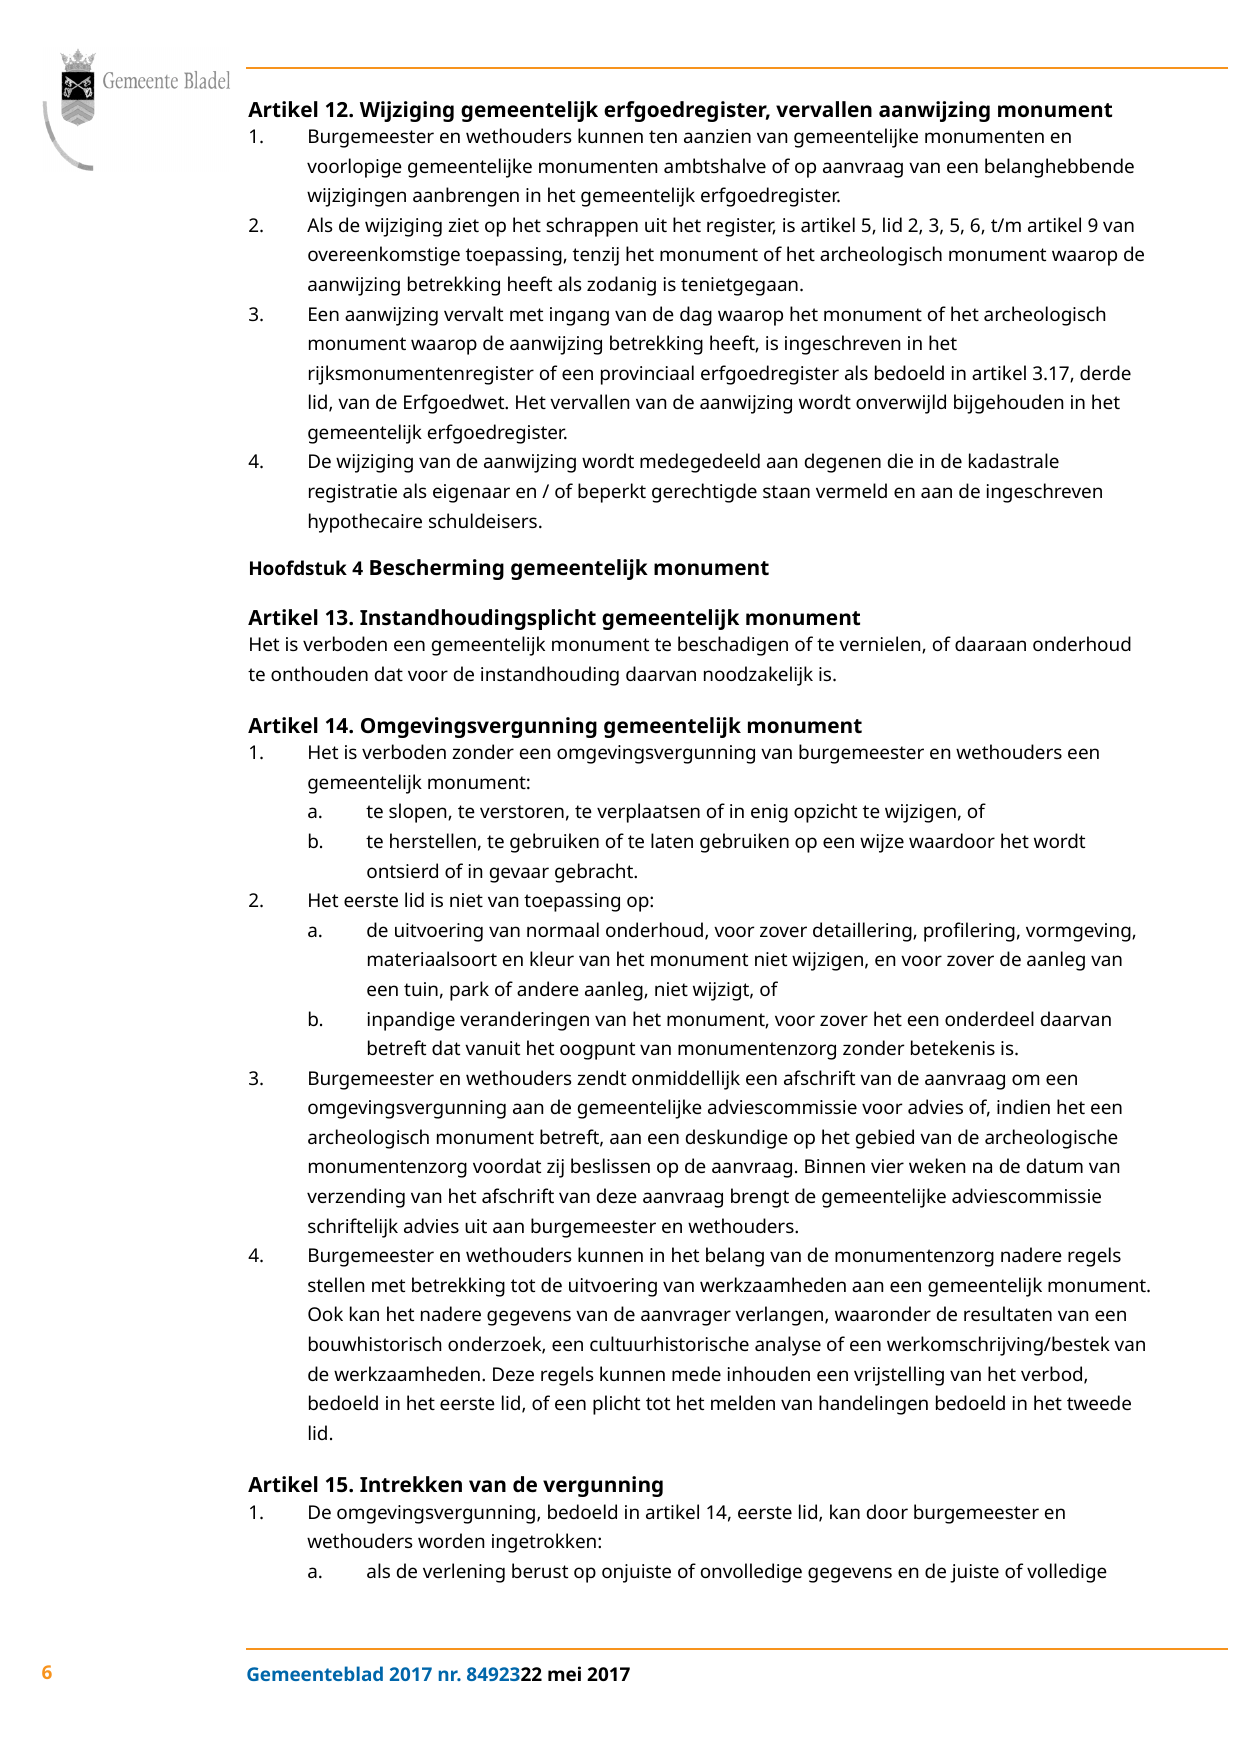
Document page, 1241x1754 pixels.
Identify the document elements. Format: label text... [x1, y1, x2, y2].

list De omgevingsvergunning, bedoeld in artikel 14, eerste lid, kan door burgemeester en wethouders worden ingetrokken: [248, 1499, 1152, 1554]
list inpandige veranderingen van het monument, voor zover het een onderdeel daarvan betreft dat vanuit het oogpunt van monumentenzorg zonder betekenis is. [307, 1006, 1152, 1061]
text Artikel 12. Wijziging gemeentelijk erfgoedregister, vervallen aanwijzing monument [248, 95, 1152, 123]
list Burgemeester en wethouders kunnen in het belang van de monumentenzorg nadere regels stellen met betrekking tot de uitvoering van werkzaamheden aan een gemeentelijk monument. Ook kan het nadere gegevens van de aanvrager verlangen, waaronder de resultaten van een bouwhistorisch onderzoek, een cultuurhistorische analyse of een werkomschrijving/bestek van de werkzaamheden. Deze regels kunnen mede inhouden een vrijstelling van het verbod, bedoeld in het eerste lid, of een plicht tot het melden van handelingen bedoeld in het tweede lid. [248, 1242, 1152, 1446]
text Artikel 14. Omgevingsvergunning gemeentelijk monument [248, 711, 1152, 739]
text Artikel 13. Instandhoudingsplicht gemeentelijk monument [248, 603, 1152, 631]
list als de verlening berust op onjuiste of onvolledige gegevens en de juiste of volledige [307, 1558, 1152, 1584]
list Als de wijziging ziet op het schrappen uit het register, is artikel 5, lid 2, 3, 5, 6, t/m artikel 9 van overeenkomstige toepassing, tenzij het monument of het archeologisch monument waarop de aanwijzing betrekking heeft als zodanig is tenietgegaan. [248, 212, 1152, 297]
text Hoofdstuk 4 Bescherming gemeentelijk monument [248, 553, 1152, 582]
list Een aanwijzing vervalt met ingang van de dag waarop het monument of het archeologisch monument waarop de aanwijzing betrekking heeft, is ingeschreven in het rijksmonumentenregister of een provinciaal erfgoedregister als bedoeld in artikel 3.17, derde lid, van de Erfgoedwet. Het vervallen van de aanwijzing wordt onverwijld bijgehouden in het gemeentelijk erfgoedregister. [248, 301, 1152, 445]
picture [41, 47, 231, 172]
list Burgemeester en wethouders zendt onmiddellijk een afschrift van de aanvraag om een omgevingsvergunning aan de gemeentelijke adviescommissie voor advies of, indien het een archeologisch monument betreft, aan een deskundige op het gebied van de archeologische monumentenzorg voordat zij beslissen op de aanvraag. Binnen vier weken na de datum van verzending van het afschrift van deze aanvraag brengt de gemeentelijke adviescommissie schriftelijk advies uit aan burgemeester en wethouders. [248, 1065, 1152, 1239]
list Het is verboden zonder een omgevingsvergunning van burgemeester en wethouders een gemeentelijk monument: [248, 739, 1152, 795]
list De wijziging van de aanwijzing wordt medegedeeld aan degenen die in de kadastrale registratie als eigenaar en / of beperkt gerechtigde staan vermeld en aan de ingeschreven hypothecaire schuldeisers. [248, 449, 1152, 533]
list te herstellen, te gebruiken of te laten gebruiken op een wijze waardoor het wordt ontsierd of in gevaar gebracht. [307, 828, 1152, 884]
text Het is verboden een gemeentelijk monument te beschadigen of te vernielen, of daaraan onderhoud te onthouden dat voor de instandhouding daarvan noodzakelijk is. [248, 631, 1152, 686]
list de uitvoering van normaal onderhoud, voor zover detaillering, profilering, vormgeving, materiaalsoort en kleur van het monument niet wijzigen, en voor zover de aanleg van een tuin, park of andere aanleg, niet wijzigt, of [307, 917, 1152, 1002]
list te slopen, te verstoren, te verplaatsen of in enig opzicht te wijzigen, of [307, 799, 1152, 824]
text Artikel 15. Intrekken van de vergunning [248, 1470, 1152, 1499]
list Het eerste lid is niet van toepassing op: [248, 887, 1152, 913]
list Burgemeester en wethouders kunnen ten aanzien van gemeentelijke monumenten en voorlopige gemeentelijke monumenten ambtshalve of op aanvraag van een belanghebbende wijzigingen aanbrengen in het gemeentelijk erfgoedregister. [248, 123, 1152, 208]
